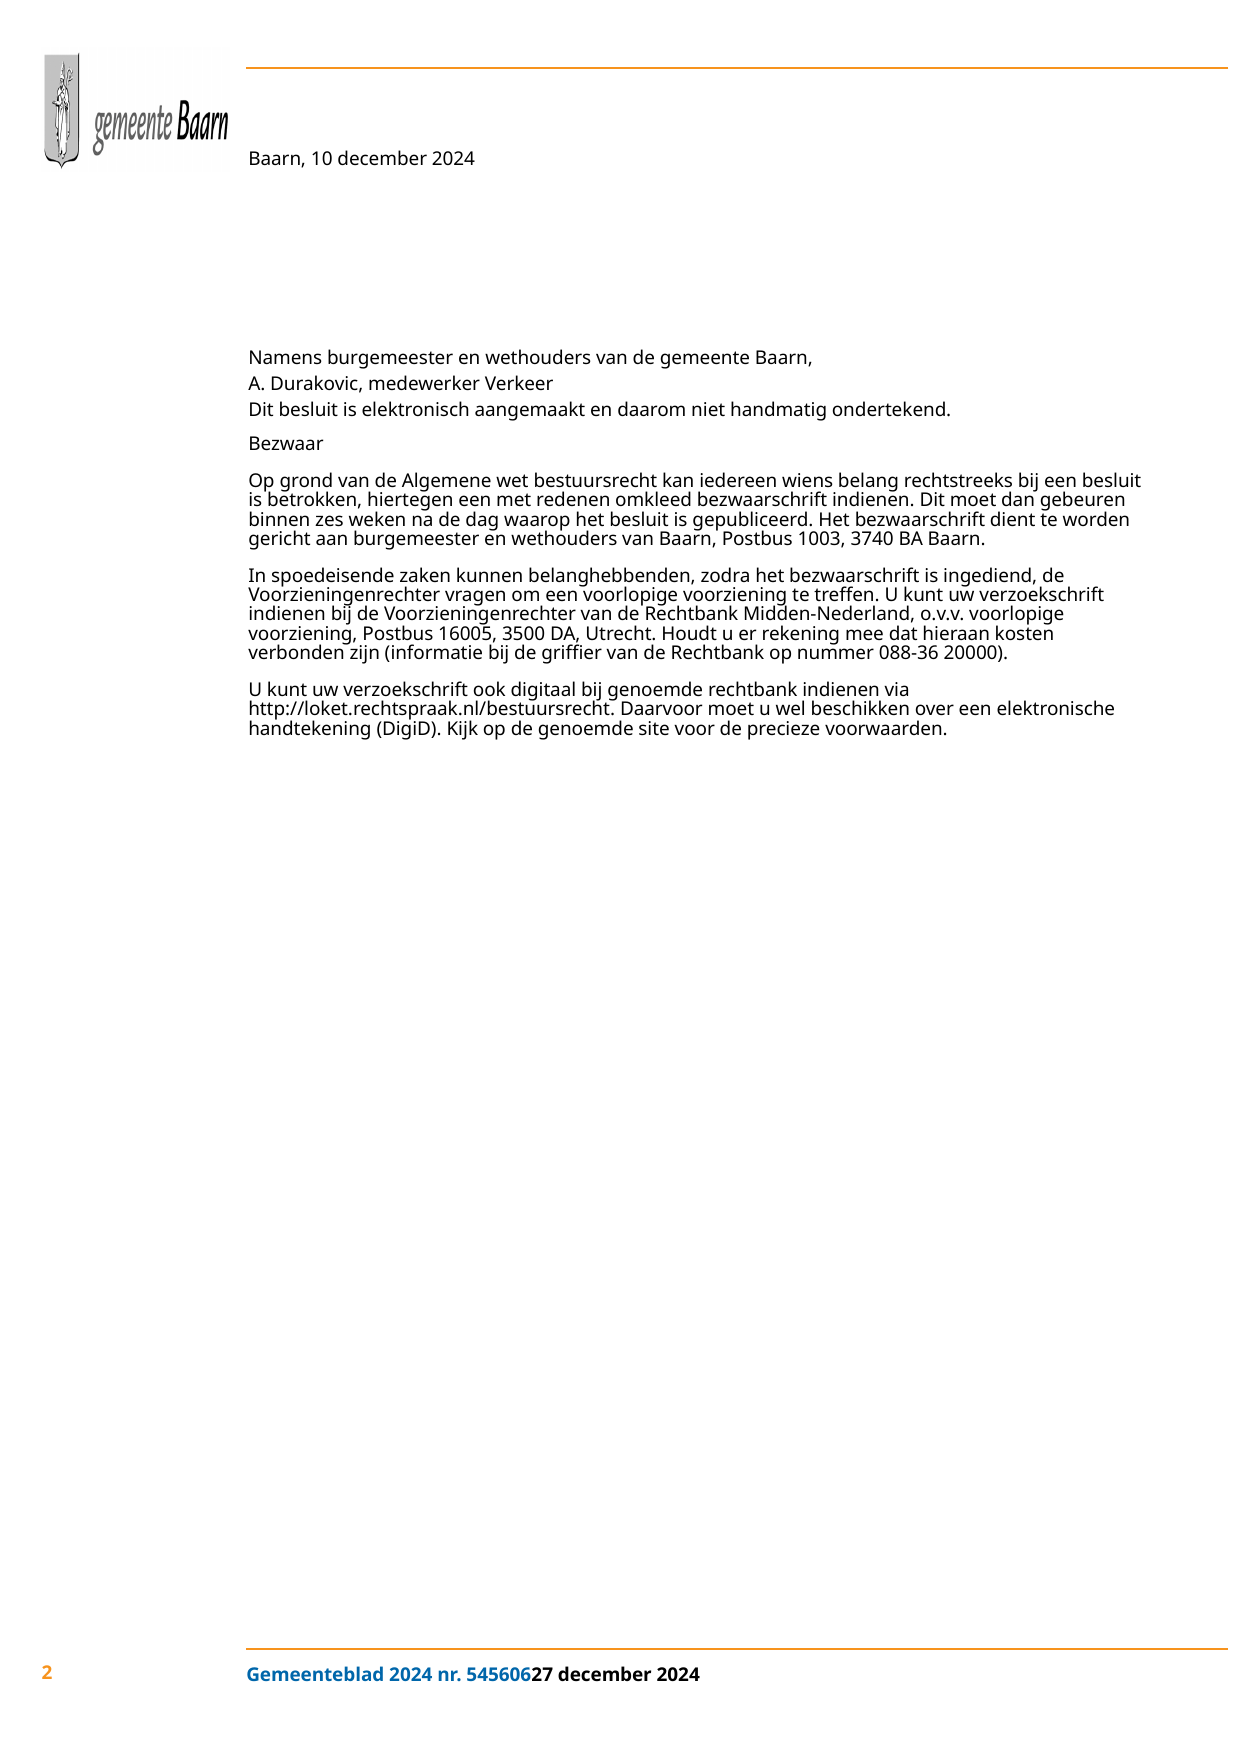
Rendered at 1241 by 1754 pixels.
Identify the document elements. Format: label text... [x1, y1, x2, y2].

text Dit besluit is elektronisch aangemaakt en daarom niet handmatig ondertekend. [248, 396, 1152, 421]
text Bezwaar [248, 435, 1152, 454]
picture [41, 47, 231, 172]
text A. Durakovic, medewerker Verkeer [248, 370, 1152, 396]
text U kunt uw verzoekschrift ook digitaal bij genoemde rechtbank indienen via http://loket.rechtspraak.nl/bestuursrecht. Daarvoor moet u wel beschikken over een elektronische handtekening (DigiD). Kijk op de genoemde site voor de precieze voorwaarden. [248, 681, 1152, 739]
text Op grond van de Algemene wet bestuursrecht kan iedereen wiens belang rechtstreeks bij een besluit is betrokken, hiertegen een met redenen omkleed bezwaarschrift indienen. Dit moet dan gebeuren binnen zes weken na de dag waarop het besluit is gepubliceerd. Het bezwaarschrift dient te worden gericht aan burgemeester en wethouders van Baarn, Postbus 1003, 3740 BA Baarn. [248, 472, 1152, 549]
text Baarn, 10 december 2024 [248, 145, 1152, 171]
text Namens burgemeester en wethouders van de gemeente Baarn, [248, 344, 1152, 370]
text In spoedeisende zaken kunnen belanghebbenden, zodra het bezwaarschrift is ingediend, de Voorzieningenrechter vragen om een voorlopige voorziening te treffen. U kunt uw verzoekschrift indienen bij de Voorzieningenrechter van de Rechtbank Midden-Nederland, o.v.v. voorlopige voorziening, Postbus 16005, 3500 DA, Utrecht. Houdt u er rekening mee dat hieraan kosten verbonden zijn (informatie bij de griffier van de Rechtbank op nummer 088-36 20000). [248, 567, 1152, 663]
